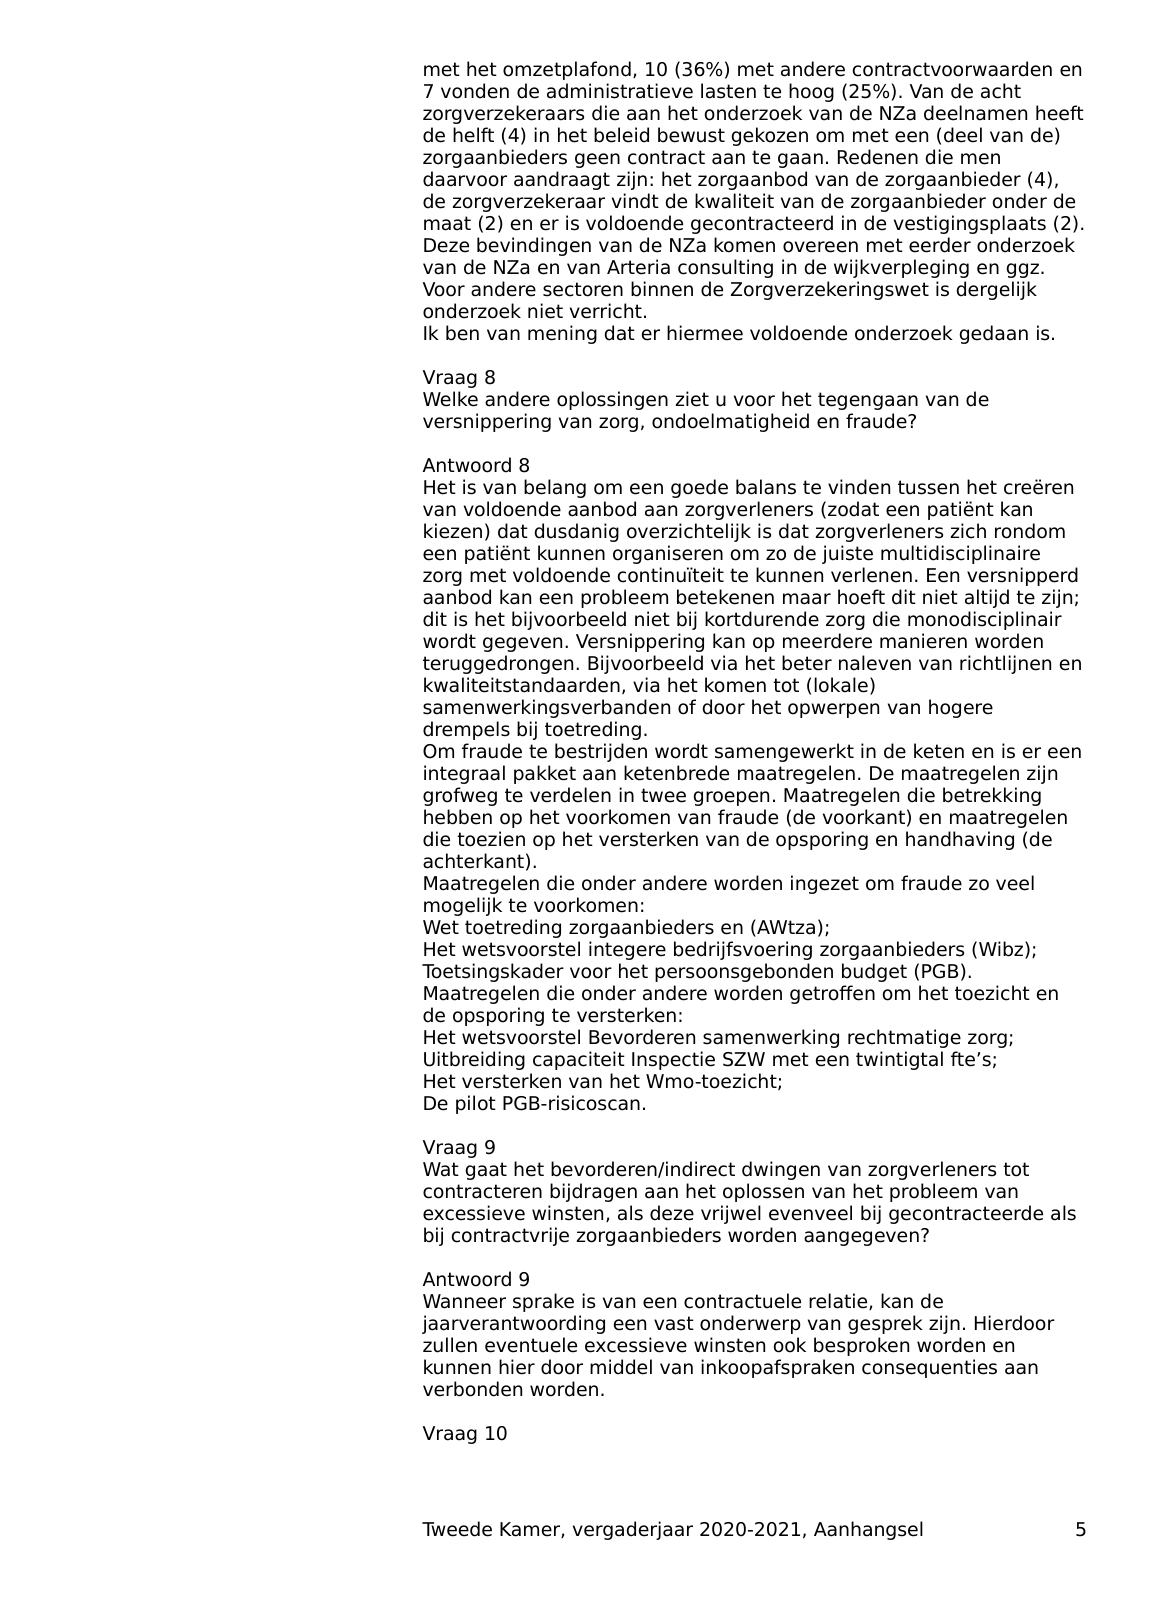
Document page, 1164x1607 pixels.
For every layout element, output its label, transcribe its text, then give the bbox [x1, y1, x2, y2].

text Welke andere oplossingen ziet u voor het tegengaan van de versnippering van zorg, ondoelmatigheid en fraude? [422, 389, 1087, 433]
text Wet toetreding zorgaanbieders en (AWtza); [422, 917, 1087, 939]
text Het is van belang om een goede balans te vinden tussen het creëren van voldoende aanbod aan zorgverleners (zodat een patiënt kan kiezen) dat dusdanig overzichtelijk is dat zorgverleners zich rondom een patiënt kunnen organiseren om zo de juiste multidisciplinaire zorg met voldoende continuïteit te kunnen verlenen. Een versnipperd aanbod kan een probleem betekenen maar hoeft dit niet altijd te zijn; dit is het bijvoorbeeld niet bij kortdurende zorg die monodisciplinair wordt gegeven. Versnippering kan op meerdere manieren worden teruggedrongen. Bijvoorbeeld via het beter naleven van richtlijnen en kwaliteitstandaarden, via het komen tot (lokale) samenwerkingsverbanden of door het opwerpen van hogere drempels bij toetreding. [422, 477, 1087, 741]
text Maatregelen die onder andere worden ingezet om fraude zo veel mogelijk te voorkomen: [422, 873, 1087, 917]
text Deze bevindingen van de NZa komen overeen met eerder onderzoek van de NZa en van Arteria consulting in de wijkverpleging en ggz. Voor andere sectoren binnen de Zorgverzekeringswet is dergelijk onderzoek niet verricht. [422, 235, 1087, 323]
text Vraag 8 [422, 367, 1087, 389]
text Uitbreiding capaciteit Inspectie SZW met een twintigtal fte’s; [422, 1048, 1087, 1071]
text Om fraude te bestrijden wordt samengewerkt in de keten en is er een integraal pakket aan ketenbrede maatregelen. De maatregelen zijn grofweg te verdelen in twee groepen. Maatregelen die betrekking hebben op het voorkomen van fraude (de voorkant) en maatregelen die toezien op het versterken van de opsporing en handhaving (de achterkant). [422, 741, 1087, 873]
text Het wetsvoorstel integere bedrijfsvoering zorgaanbieders (Wibz); [422, 939, 1087, 961]
text Het wetsvoorstel Bevorderen samenwerking rechtmatige zorg; [422, 1027, 1087, 1048]
text Antwoord 8 [422, 455, 1087, 477]
text Toetsingskader voor het persoonsgebonden budget (PGB). [422, 961, 1087, 983]
text met het omzetplafond, 10 (36%) met andere contractvoorwaarden en 7 vonden de administratieve lasten te hoog (25%). Van de acht zorgverzekeraars die aan het onderzoek van de NZa deelnamen heeft de helft (4) in het beleid bewust gekozen om met een (deel van de) zorgaanbieders geen contract aan te gaan. Redenen die men daarvoor aandraagt zijn: het zorgaanbod van de zorgaanbieder (4), de zorgverzekeraar vindt de kwaliteit van de zorgaanbieder onder de maat (2) en er is voldoende gecontracteerd in de vestigingsplaats (2). [422, 59, 1087, 235]
text Antwoord 9 [422, 1269, 1087, 1291]
text Wat gaat het bevorderen/indirect dwingen van zorgverleners tot contracteren bijdragen aan het oplossen van het probleem van excessieve winsten, als deze vrijwel evenveel bij gecontracteerde als bij contractvrije zorgaanbieders worden aangegeven? [422, 1159, 1087, 1247]
text De pilot PGB-risicoscan. [422, 1092, 1087, 1114]
text Vraag 10 [422, 1423, 1087, 1445]
text Het versterken van het Wmo-toezicht; [422, 1071, 1087, 1092]
text Vraag 9 [422, 1137, 1087, 1159]
text Ik ben van mening dat er hiermee voldoende onderzoek gedaan is. [422, 323, 1087, 345]
text Maatregelen die onder andere worden getroffen om het toezicht en de opsporing te versterken: [422, 983, 1087, 1027]
text Wanneer sprake is van een contractuele relatie, kan de jaarverantwoording een vast onderwerp van gesprek zijn. Hierdoor zullen eventuele excessieve winsten ook besproken worden en kunnen hier door middel van inkoopafspraken consequenties aan verbonden worden. [422, 1291, 1087, 1401]
